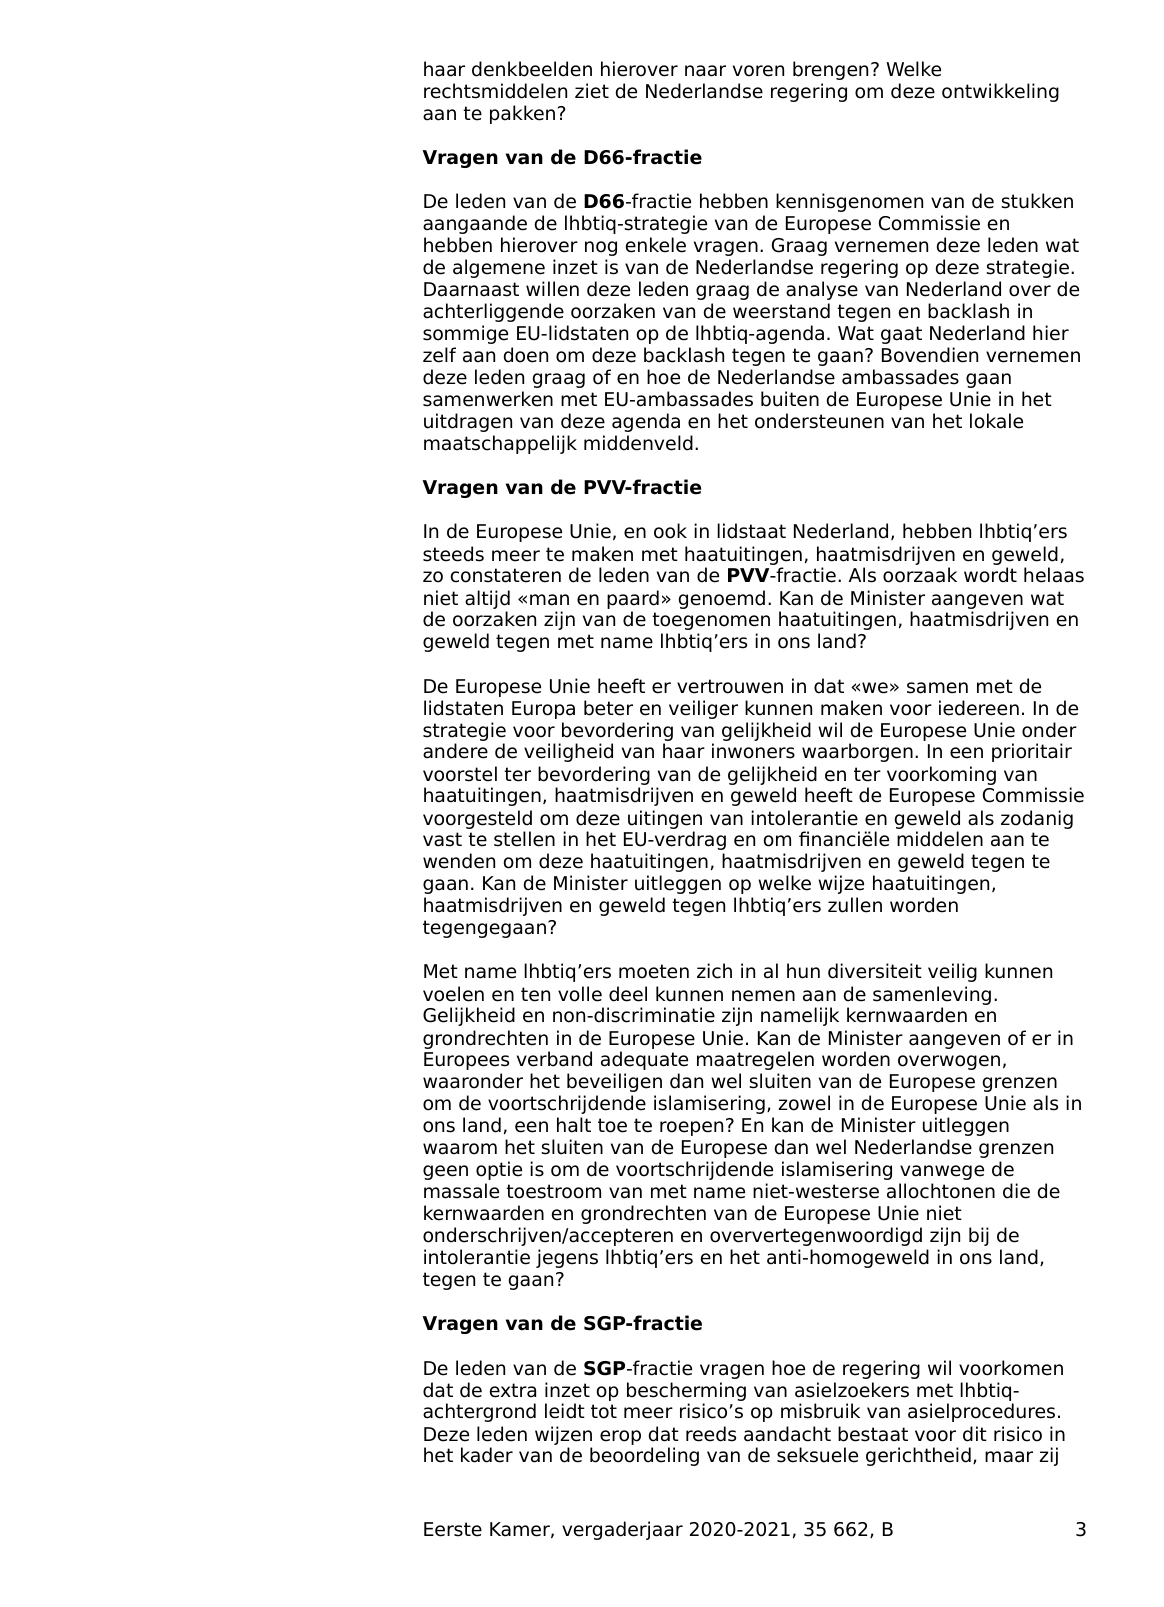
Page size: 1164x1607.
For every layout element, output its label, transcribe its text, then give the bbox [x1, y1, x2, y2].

subtitle Vragen van de D66-fractie [422, 147, 1087, 169]
text Met name lhbtiq’ers moeten zich in al hun diversiteit veilig kunnen voelen en ten volle deel kunnen nemen aan de samenleving. Gelijkheid en non-discriminatie zijn namelijk kernwaarden en grondrechten in de Europese Unie. Kan de Minister aangeven of er in Europees verband adequate maatregelen worden overwogen, waaronder het beveiligen dan wel sluiten van de Europese grenzen om de voortschrijdende islamisering, zowel in de Europese Unie als in ons land, een halt toe te roepen? En kan de Minister uitleggen waarom het sluiten van de Europese dan wel Nederlandse grenzen geen optie is om de voortschrijdende islamisering vanwege de massale toestroom van met name niet-westerse allochtonen die de kernwaarden en grondrechten van de Europese Unie niet onderschrijven/accepteren en oververtegenwoordigd zijn bij de intolerantie jegens lhbtiq’ers en het anti-homogeweld in ons land, tegen te gaan? [422, 961, 1087, 1291]
text De leden van de SGP-fractie vragen hoe de regering wil voorkomen dat de extra inzet op bescherming van asielzoekers met lhbtiq-achtergrond leidt tot meer risico’s op misbruik van asielprocedures. Deze leden wijzen erop dat reeds aandacht bestaat voor dit risico in het kader van de beoordeling van de seksuele gerichtheid, maar zij [422, 1357, 1087, 1467]
text haar denkbeelden hierover naar voren brengen? Welke rechtsmiddelen ziet de Nederlandse regering om deze ontwikkeling aan te pakken? [422, 59, 1087, 125]
text In de Europese Unie, en ook in lidstaat Nederland, hebben lhbtiq’ers steeds meer te maken met haatuitingen, haatmisdrijven en geweld, zo constateren de leden van de PVV-fractie. Als oorzaak wordt helaas niet altijd «man en paard» genoemd. Kan de Minister aangeven wat de oorzaken zijn van de toegenomen haatuitingen, haatmisdrijven en geweld tegen met name lhbtiq’ers in ons land? [422, 521, 1087, 653]
text De leden van de D66-fractie hebben kennisgenomen van de stukken aangaande de lhbtiq-strategie van de Europese Commissie en hebben hierover nog enkele vragen. Graag vernemen deze leden wat de algemene inzet is van de Nederlandse regering op deze strategie. Daarnaast willen deze leden graag de analyse van Nederland over de achterliggende oorzaken van de weerstand tegen en backlash in sommige EU-lidstaten op de lhbtiq-agenda. Wat gaat Nederland hier zelf aan doen om deze backlash tegen te gaan? Bovendien vernemen deze leden graag of en hoe de Nederlandse ambassades gaan samenwerken met EU-ambassades buiten de Europese Unie in het uitdragen van deze agenda en het ondersteunen van het lokale maatschappelijk middenveld. [422, 191, 1087, 455]
subtitle Vragen van de PVV-fractie [422, 477, 1087, 499]
text De Europese Unie heeft er vertrouwen in dat «we» samen met de lidstaten Europa beter en veiliger kunnen maken voor iedereen. In de strategie voor bevordering van gelijkheid wil de Europese Unie onder andere de veiligheid van haar inwoners waarborgen. In een prioritair voorstel ter bevordering van de gelijkheid en ter voorkoming van haatuitingen, haatmisdrijven en geweld heeft de Europese Commissie voorgesteld om deze uitingen van intolerantie en geweld als zodanig vast te stellen in het EU-verdrag en om financiële middelen aan te wenden om deze haatuitingen, haatmisdrijven en geweld tegen te gaan. Kan de Minister uitleggen op welke wijze haatuitingen, haatmisdrijven en geweld tegen lhbtiq’ers zullen worden tegengegaan? [422, 676, 1087, 939]
subtitle Vragen van de SGP-fractie [422, 1313, 1087, 1335]
